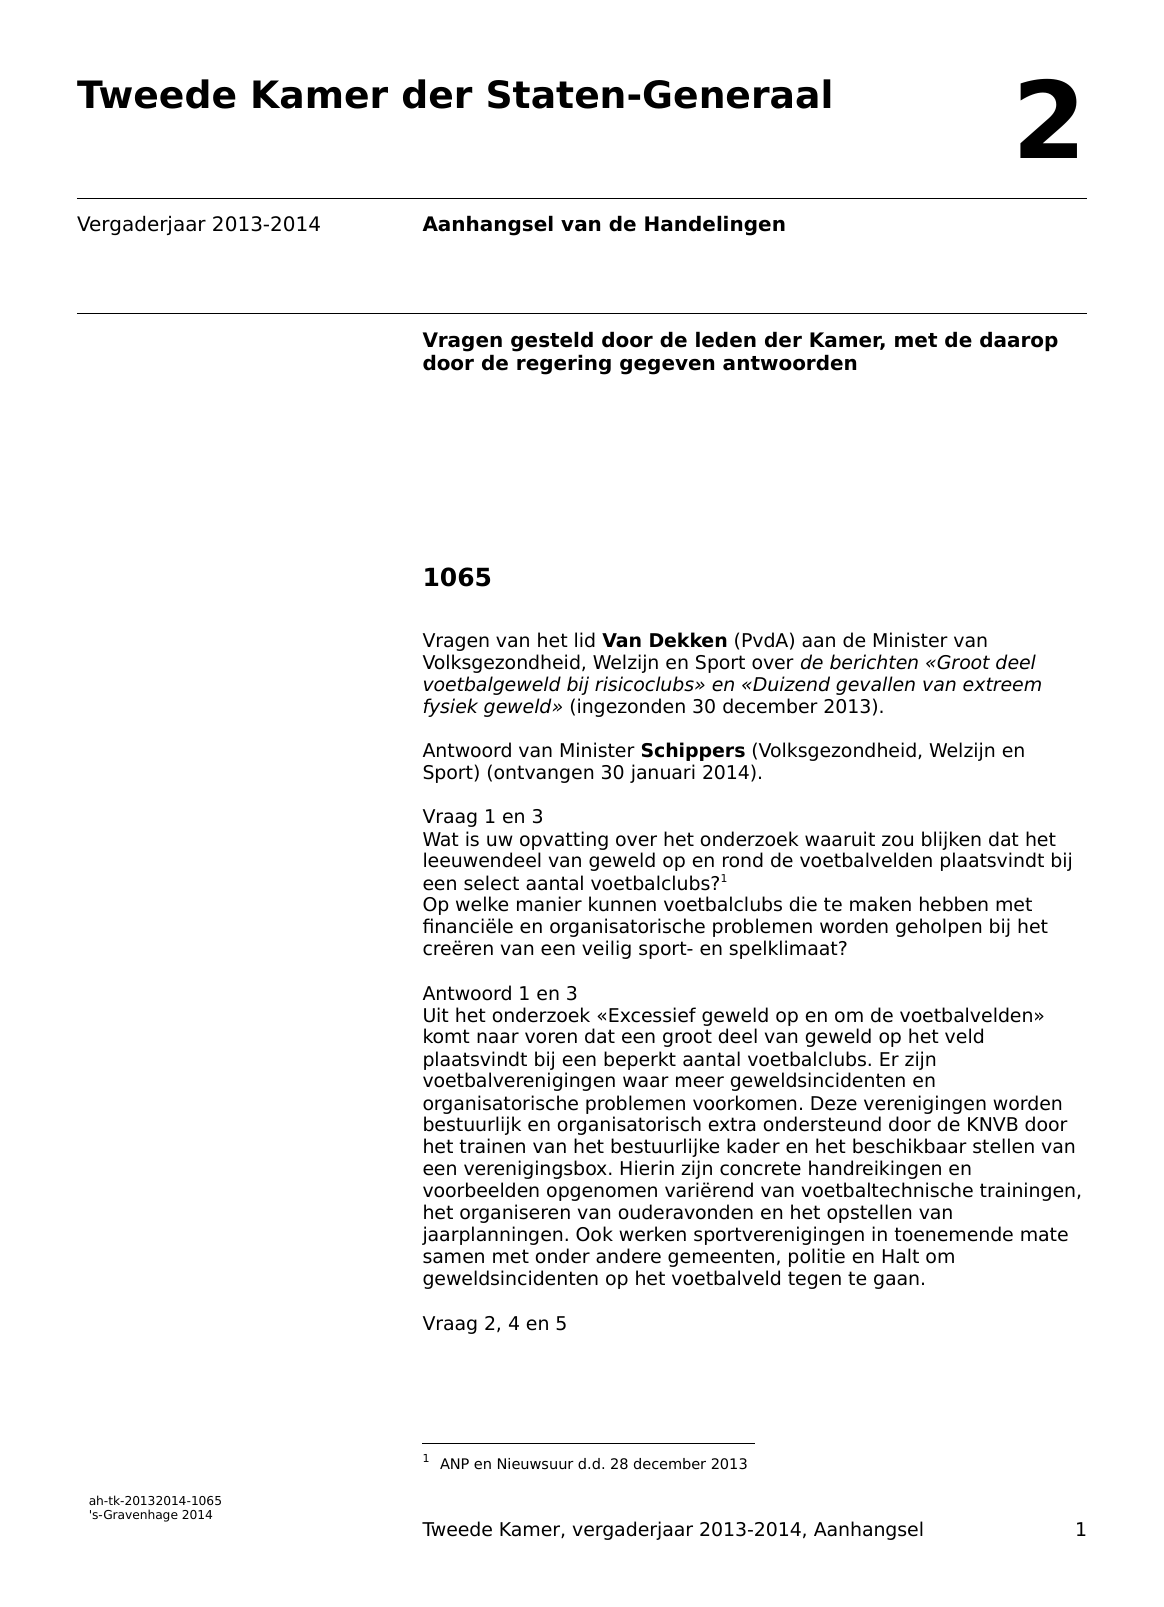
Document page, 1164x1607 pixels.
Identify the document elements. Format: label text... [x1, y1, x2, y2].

text Vragen van het lid Van Dekken (PvdA) aan de Minister van Volksgezondheid, Welzijn en Sport over de berichten «Groot deel voetbalgeweld bij risicoclubs» en «Duizend gevallen van extreem fysiek geweld» (ingezonden 30 december 2013). [422, 630, 1087, 718]
text 's-Gravenhage 2014 [88, 1508, 323, 1522]
text Wat is uw opvatting over het onderzoek waaruit zou blijken dat het leeuwendeel van geweld op en rond de voetbalvelden plaatsvindt bij een select aantal voetbalclubs? [422, 828, 1087, 894]
table_cell Vergaderjaar 2013-2014 [77, 199, 422, 313]
table_cell Aanhangsel van de Handelingen [422, 199, 1087, 313]
text ah-tk-20132014-1065 [88, 1494, 323, 1508]
table_cell [77, 314, 422, 375]
text Vraag 1 en 3 [422, 806, 1087, 828]
text Op welke manier kunnen voetbalclubs die te maken hebben met financiële en organisatorische problemen worden geholpen bij het creëren van een veilig sport- en spelklimaat? [422, 894, 1087, 960]
text 1065 [422, 563, 1087, 592]
text Uit het onderzoek «Excessief geweld op en om de voetbalvelden» komt naar voren dat een groot deel van geweld op het veld plaatsvindt bij een beperkt aantal voetbalclubs. Er zijn voetbalverenigingen waar meer geweldsincidenten en organisatorische problemen voorkomen. Deze verenigingen worden bestuurlijk en organisatorisch extra ondersteund door de KNVB door het trainen van het bestuurlijke kader en het beschikbaar stellen van een verenigingsbox. Hierin zijn concrete handreikingen en voorbeelden opgenomen variërend van voetbaltechnische trainingen, het organiseren van ouderavonden en het opstellen van jaarplanningen. Ook werken sportverenigingen in toenemende mate samen met onder andere gemeenten, politie en Halt om geweldsincidenten op het voetbalveld tegen te gaan. [422, 1004, 1087, 1290]
text Antwoord 1 en 3 [422, 982, 1087, 1004]
table_header Tweede Kamer der Staten-Generaal [77, 59, 886, 198]
text Vraag 2, 4 en 5 [422, 1312, 1087, 1334]
text Antwoord van Minister Schippers (Volksgezondheid, Welzijn en Sport) (ontvangen 30 januari 2014). [422, 740, 1087, 784]
text ANP en Nieuwsuur d.d. 28 december 2013 [422, 1452, 1087, 1474]
table_cell Vragen gesteld door de leden der Kamer, met de daarop door de regering gegeven antwoorden [422, 314, 1087, 375]
table_header 2 [886, 59, 1087, 198]
